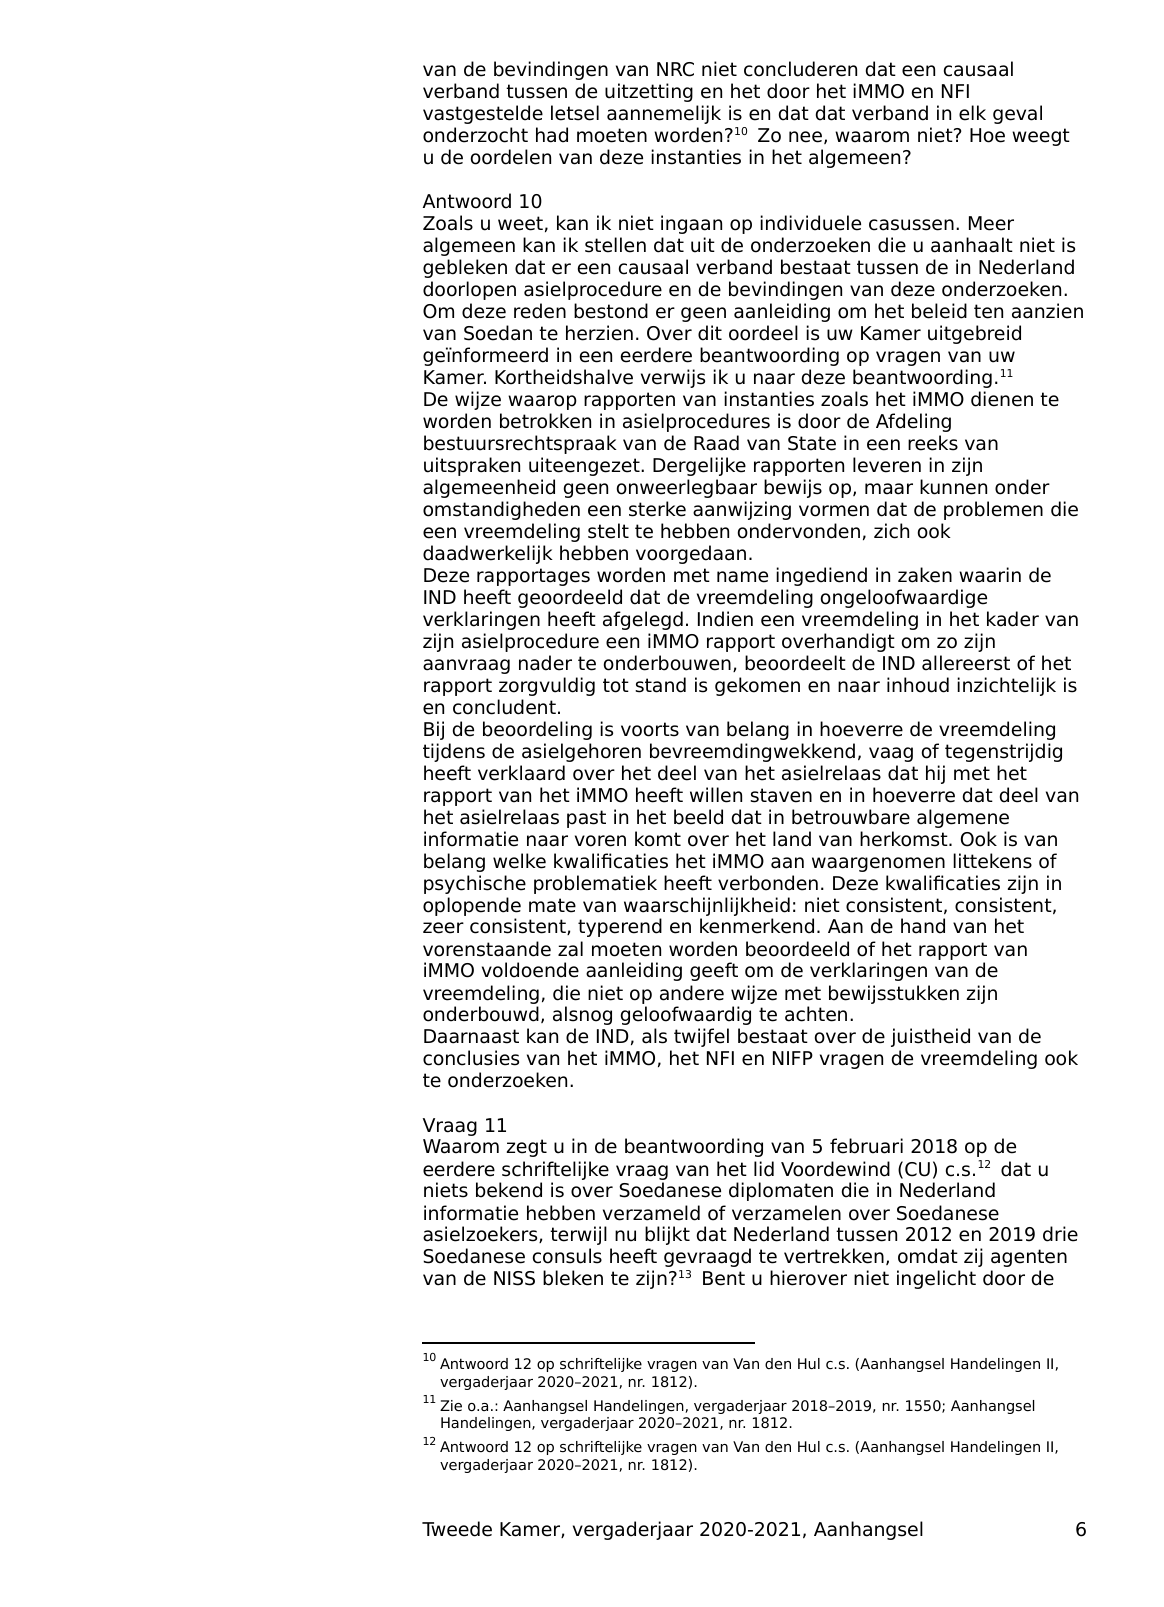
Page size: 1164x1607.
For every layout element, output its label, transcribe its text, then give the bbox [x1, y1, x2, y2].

text Antwoord 10 [422, 191, 1087, 213]
text Daarnaast kan de IND, als twijfel bestaat over de juistheid van de conclusies van het iMMO, het NFI en NIFP vragen de vreemdeling ook te onderzoeken. [422, 1026, 1087, 1092]
text Antwoord 12 op schriftelijke vragen van Van den Hul c.s. (Aanhangsel Handelingen II, vergaderjaar 2020–2021, nr. 1812). [422, 1435, 1087, 1474]
text Bij de beoordeling is voorts van belang in hoeverre de vreemdeling tijdens de asielgehoren bevreemdingwekkend, vaag of tegenstrijdig heeft verklaard over het deel van het asielrelaas dat hij met het rapport van het iMMO heeft willen staven en in hoeverre dat deel van het asielrelaas past in het beeld dat in betrouwbare algemene informatie naar voren komt over het land van herkomst. Ook is van belang welke kwalificaties het iMMO aan waargenomen littekens of psychische problematiek heeft verbonden. Deze kwalificaties zijn in oplopende mate van waarschijnlijkheid: niet consistent, consistent, zeer consistent, typerend en kenmerkend. Aan de hand van het vorenstaande zal moeten worden beoordeeld of het rapport van iMMO voldoende aanleiding geeft om de verklaringen van de vreemdeling, die niet op andere wijze met bewijsstukken zijn onderbouwd, alsnog geloofwaardig te achten. [422, 719, 1087, 1026]
text van de bevindingen van NRC niet concluderen dat een causaal verband tussen de uitzetting en het door het iMMO en NFI vastgestelde letsel aannemelijk is en dat dat verband in elk geval onderzocht had moeten worden? Zo nee, waarom niet? Hoe weegt u de oordelen van deze instanties in het algemeen? [422, 59, 1087, 169]
text Vraag 11 [422, 1114, 1087, 1136]
text Antwoord 12 op schriftelijke vragen van Van den Hul c.s. (Aanhangsel Handelingen II, vergaderjaar 2020–2021, nr. 1812). [422, 1352, 1087, 1391]
text De wijze waarop rapporten van instanties zoals het iMMO dienen te worden betrokken in asielprocedures is door de Afdeling bestuursrechtspraak van de Raad van State in een reeks van uitspraken uiteengezet. Dergelijke rapporten leveren in zijn algemeenheid geen onweerlegbaar bewijs op, maar kunnen onder omstandigheden een sterke aanwijzing vormen dat de problemen die een vreemdeling stelt te hebben ondervonden, zich ook daadwerkelijk hebben voorgedaan. [422, 389, 1087, 565]
text Waarom zegt u in de beantwoording van 5 februari 2018 op de eerdere schriftelijke vraag van het lid Voordewind (CU) c.s. dat u niets bekend is over Soedanese diplomaten die in Nederland informatie hebben verzameld of verzamelen over Soedanese asielzoekers, terwijl nu blijkt dat Nederland tussen 2012 en 2019 drie Soedanese consuls heeft gevraagd te vertrekken, omdat zij agenten van de NISS bleken te zijn? Bent u hierover niet ingelicht door de [422, 1136, 1087, 1290]
text Deze rapportages worden met name ingediend in zaken waarin de IND heeft geoordeeld dat de vreemdeling ongeloofwaardige verklaringen heeft afgelegd. Indien een vreemdeling in het kader van zijn asielprocedure een iMMO rapport overhandigt om zo zijn aanvraag nader te onderbouwen, beoordeelt de IND allereerst of het rapport zorgvuldig tot stand is gekomen en naar inhoud inzichtelijk is en concludent. [422, 565, 1087, 719]
text Zie o.a.: Aanhangsel Handelingen, vergaderjaar 2018–2019, nr. 1550; Aanhangsel Handelingen, vergaderjaar 2020–2021, nr. 1812. [422, 1393, 1087, 1432]
text Zoals u weet, kan ik niet ingaan op individuele casussen. Meer algemeen kan ik stellen dat uit de onderzoeken die u aanhaalt niet is gebleken dat er een causaal verband bestaat tussen de in Nederland doorlopen asielprocedure en de bevindingen van deze onderzoeken. Om deze reden bestond er geen aanleiding om het beleid ten aanzien van Soedan te herzien. Over dit oordeel is uw Kamer uitgebreid geïnformeerd in een eerdere beantwoording op vragen van uw Kamer. Kortheidshalve verwijs ik u naar deze beantwoording. [422, 213, 1087, 389]
